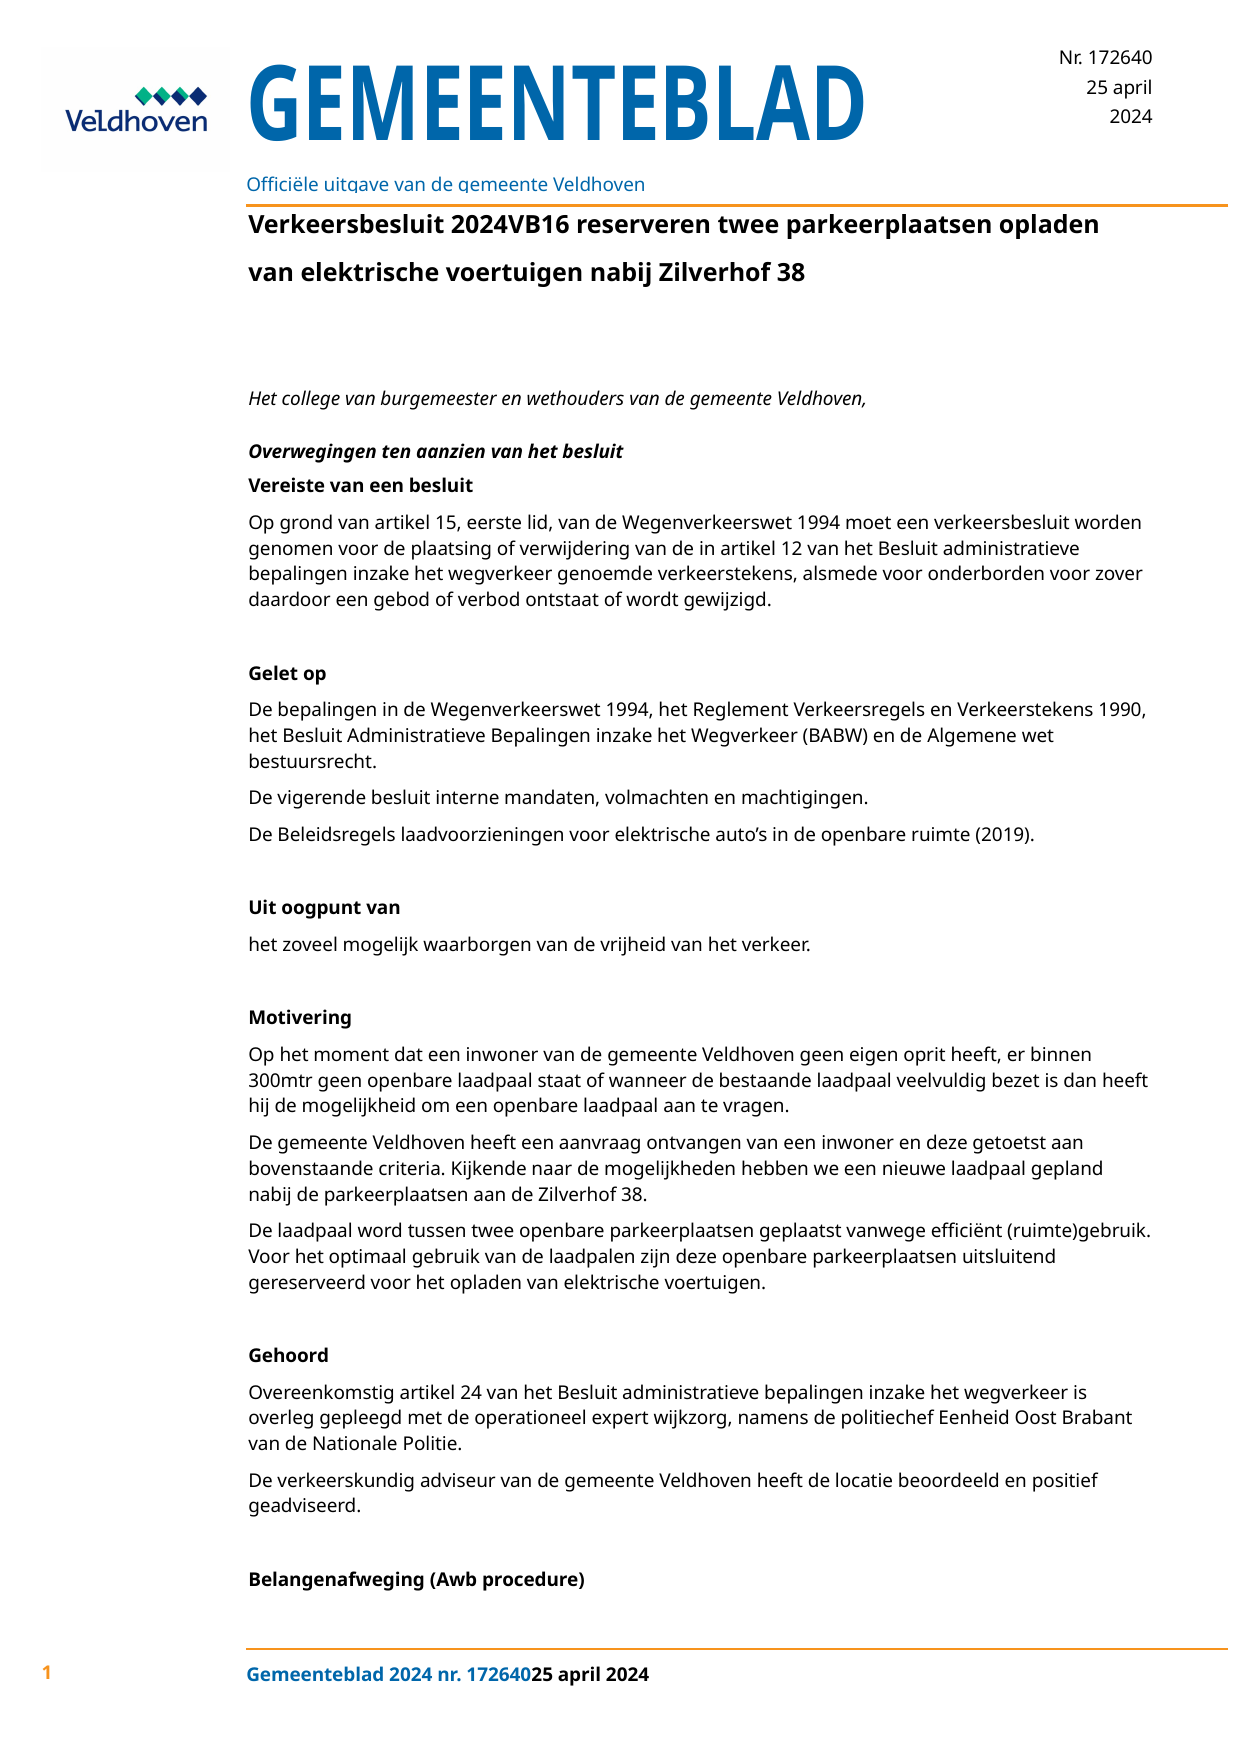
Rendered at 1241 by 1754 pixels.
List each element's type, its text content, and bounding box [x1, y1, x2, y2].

text Op grond van artikel 15, eerste lid, van de Wegenverkeerswet 1994 moet een verkeersbesluit worden genomen voor de plaatsing of verwijdering van de in artikel 12 van het Besluit administratieve bepalingen inzake het wegverkeer genoemde verkeerstekens, alsmede voor onderborden voor zover daardoor een gebod of verbod ontstaat of wordt gewijzigd. [248, 509, 1152, 612]
text Overeenkomstig artikel 24 van het Besluit administratieve bepalingen inzake het wegverkeer is overleg gepleegd met de operationeel expert wijkzorg, namens de politiechef Eenheid Oost Brabant van de Nationale Politie. [248, 1379, 1152, 1456]
text De bepalingen in de Wegenverkeerswet 1994, het Reglement Verkeersregels en Verkeerstekens 1990, het Besluit Administratieve Bepalingen inzake het Wegverkeer (BABW) en de Algemene wet bestuursrecht. [248, 696, 1152, 773]
text Op het moment dat een inwoner van de gemeente Veldhoven geen eigen oprit heeft, er binnen 300mtr geen openbare laadpaal staat of wanneer de bestaande laadpaal veelvuldig bezet is dan heeft hij de mogelijkheid om een openbare laadpaal aan te vragen. [248, 1041, 1152, 1118]
text het zoveel mogelijk waarborgen van de vrijheid van het verkeer. [248, 931, 1152, 957]
text De verkeerskundig adviseur van de gemeente Veldhoven heeft de locatie beoordeeld en positief geadviseerd. [248, 1467, 1152, 1518]
text De vigerende besluit interne mandaten, volmachten en machtigingen. [248, 784, 1152, 810]
picture [41, 47, 231, 172]
text Verkeersbesluit 2024VB16 reserveren twee parkeerplaatsen opladen van elektrische voertuigen nabij Zilverhof 38 [248, 207, 1152, 288]
text Overwegingen ten aanzien van het besluit [248, 438, 1152, 464]
text Uit oogpunt van [248, 894, 1152, 920]
text Vereiste van een besluit [248, 472, 1152, 498]
text Belangenafweging (Awb procedure) [248, 1566, 1152, 1592]
text Het college van burgemeester en wethouders van de gemeente Veldhoven, [248, 386, 1152, 411]
text De Beleidsregels laadvoorzieningen voor elektrische auto’s in de openbare ruimte (2019). [248, 821, 1152, 847]
text Gelet op [248, 660, 1152, 685]
text De gemeente Veldhoven heeft een aanvraag ontvangen van een inwoner en deze getoetst aan bovenstaande criteria. Kijkende naar de mogelijkheden hebben we een nieuwe laadpaal gepland nabij de parkeerplaatsen aan de Zilverhof 38. [248, 1129, 1152, 1206]
text Motivering [248, 1004, 1152, 1030]
text De laadpaal word tussen twee openbare parkeerplaatsen geplaatst vanwege efficiënt (ruimte)gebruik. Voor het optimaal gebruik van de laadpalen zijn deze openbare parkeerplaatsen uitsluitend gereserveerd voor het opladen van elektrische voertuigen. [248, 1217, 1152, 1294]
text Gehoord [248, 1342, 1152, 1368]
